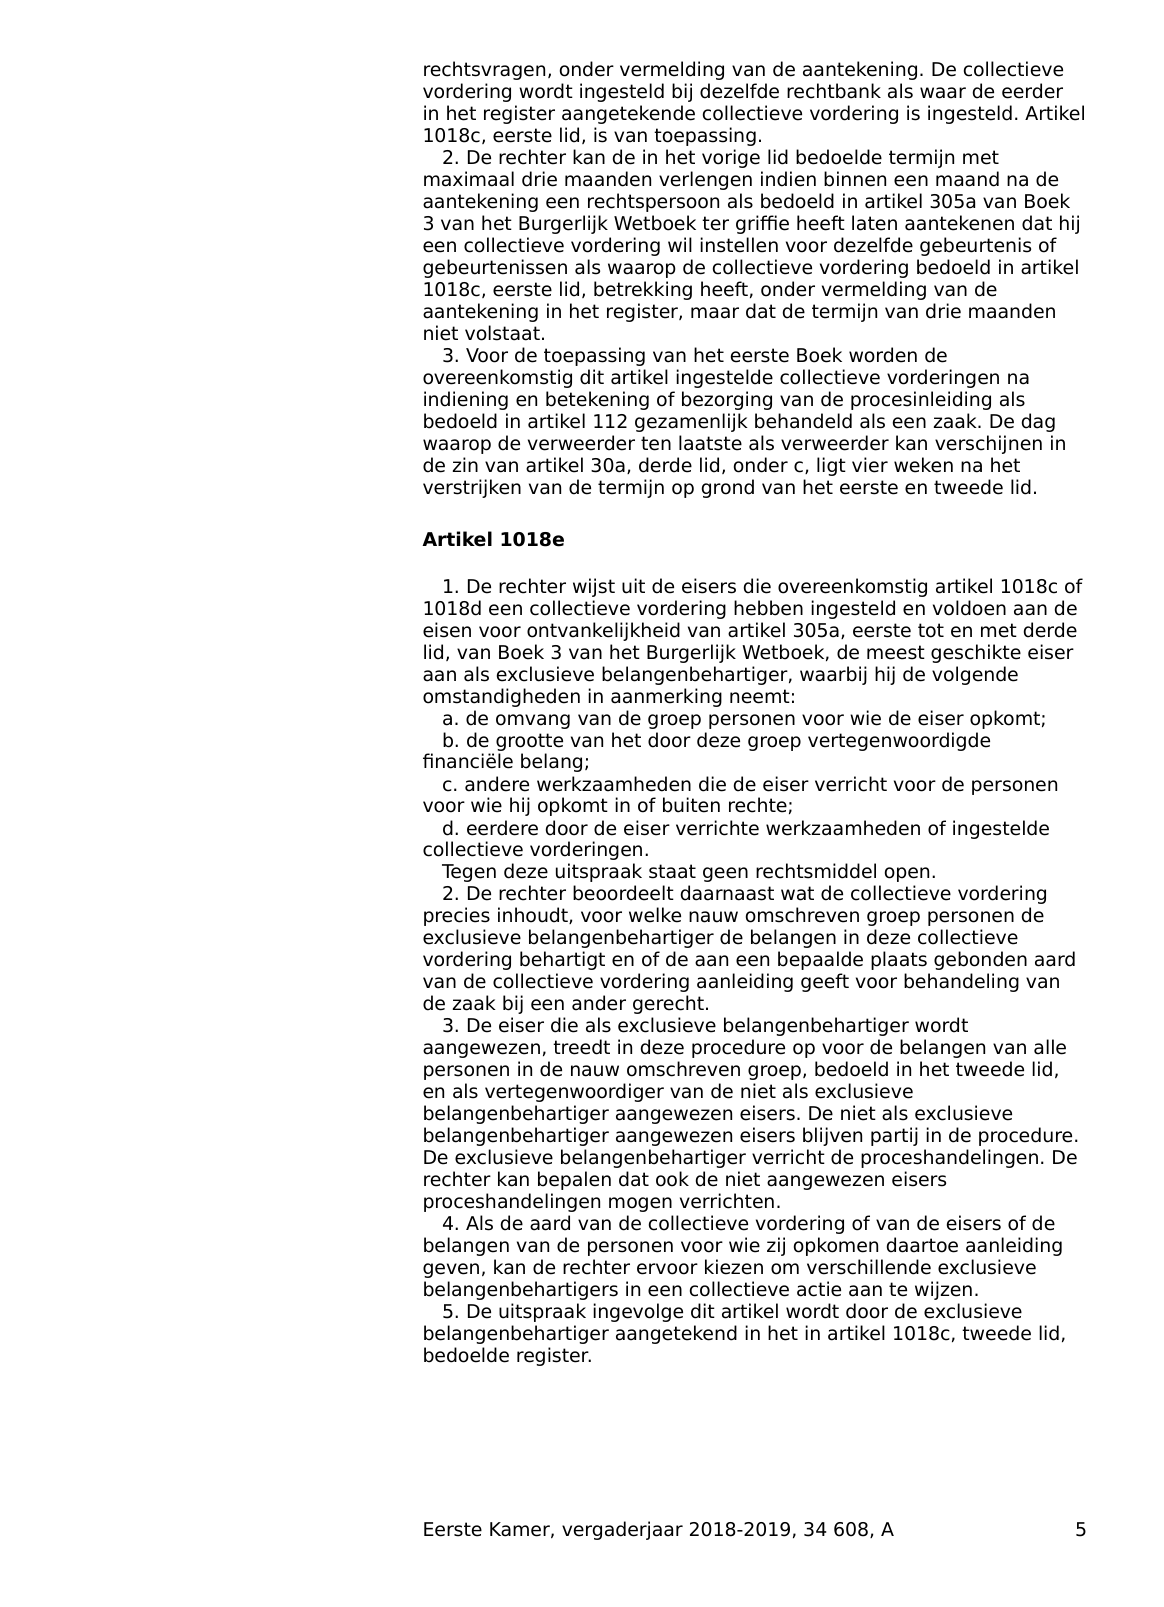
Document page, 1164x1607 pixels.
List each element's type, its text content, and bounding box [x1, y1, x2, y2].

text 2. De rechter kan de in het vorige lid bedoelde termijn met maximaal drie maanden verlengen indien binnen een maand na de aantekening een rechtspersoon als bedoeld in artikel 305a van Boek 3 van het Burgerlijk Wetboek ter griffie heeft laten aantekenen dat hij een collectieve vordering wil instellen voor dezelfde gebeurtenis of gebeurtenissen als waarop de collectieve vordering bedoeld in artikel 1018c, eerste lid, betrekking heeft, onder vermelding van de aantekening in het register, maar dat de termijn van drie maanden niet volstaat. [422, 147, 1087, 345]
subtitle Artikel 1018e [422, 529, 1087, 551]
text 3. Voor de toepassing van het eerste Boek worden de overeenkomstig dit artikel ingestelde collectieve vorderingen na indiening en betekening of bezorging van de procesinleiding als bedoeld in artikel 112 gezamenlijk behandeld als een zaak. De dag waarop de verweerder ten laatste als verweerder kan verschijnen in de zin van artikel 30a, derde lid, onder c, ligt vier weken na het verstrijken van de termijn op grond van het eerste en tweede lid. [422, 345, 1087, 499]
text 1. De rechter wijst uit de eisers die overeenkomstig artikel 1018c of 1018d een collectieve vordering hebben ingesteld en voldoen aan de eisen voor ontvankelijkheid van artikel 305a, eerste tot en met derde lid, van Boek 3 van het Burgerlijk Wetboek, de meest geschikte eiser aan als exclusieve belangenbehartiger, waarbij hij de volgende omstandigheden in aanmerking neemt: [422, 576, 1087, 707]
text rechtsvragen, onder vermelding van de aantekening. De collectieve vordering wordt ingesteld bij dezelfde rechtbank als waar de eerder in het register aangetekende collectieve vordering is ingesteld. Artikel 1018c, eerste lid, is van toepassing. [422, 59, 1087, 147]
text 3. De eiser die als exclusieve belangenbehartiger wordt aangewezen, treedt in deze procedure op voor de belangen van alle personen in de nauw omschreven groep, bedoeld in het tweede lid, en als vertegenwoordiger van de niet als exclusieve belangenbehartiger aangewezen eisers. De niet als exclusieve belangenbehartiger aangewezen eisers blijven partij in de procedure. De exclusieve belangenbehartiger verricht de proceshandelingen. De rechter kan bepalen dat ook de niet aangewezen eisers proceshandelingen mogen verrichten. [422, 1015, 1087, 1213]
text 2. De rechter beoordeelt daarnaast wat de collectieve vordering precies inhoudt, voor welke nauw omschreven groep personen de exclusieve belangenbehartiger de belangen in deze collectieve vordering behartigt en of de aan een bepaalde plaats gebonden aard van de collectieve vordering aanleiding geeft voor behandeling van de zaak bij een ander gerecht. [422, 883, 1087, 1015]
text 5. De uitspraak ingevolge dit artikel wordt door de exclusieve belangenbehartiger aangetekend in het in artikel 1018c, tweede lid, bedoelde register. [422, 1301, 1087, 1367]
text c. andere werkzaamheden die de eiser verricht voor de personen voor wie hij opkomt in of buiten rechte; [422, 773, 1087, 817]
text 4. Als de aard van de collectieve vordering of van de eisers of de belangen van de personen voor wie zij opkomen daartoe aanleiding geven, kan de rechter ervoor kiezen om verschillende exclusieve belangenbehartigers in een collectieve actie aan te wijzen. [422, 1213, 1087, 1301]
text a. de omvang van de groep personen voor wie de eiser opkomt; [422, 707, 1087, 729]
text d. eerdere door de eiser verrichte werkzaamheden of ingestelde collectieve vorderingen. [422, 817, 1087, 861]
text Tegen deze uitspraak staat geen rechtsmiddel open. [422, 861, 1087, 883]
text b. de grootte van het door deze groep vertegenwoordigde financiële belang; [422, 729, 1087, 773]
